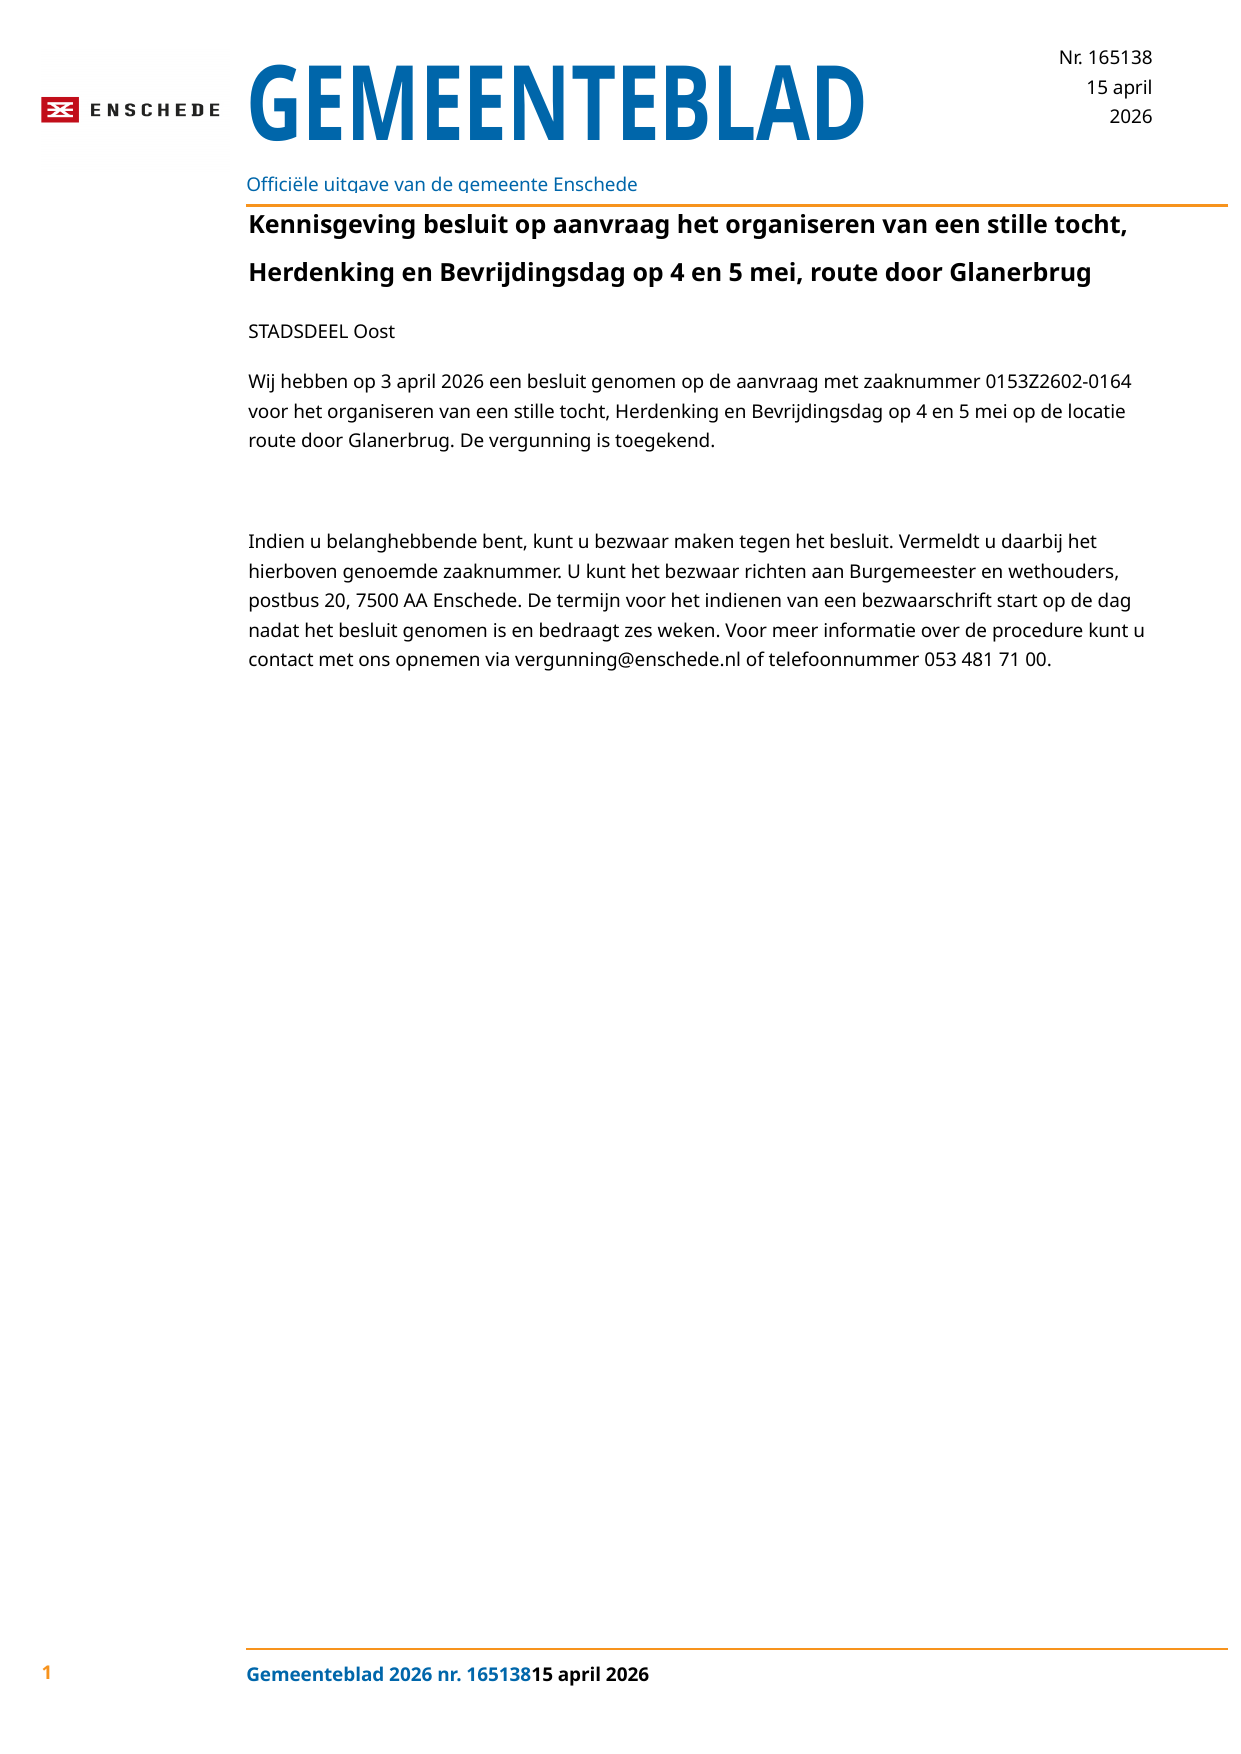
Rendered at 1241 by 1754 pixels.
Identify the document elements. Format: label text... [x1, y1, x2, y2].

text STADSDEEL Oost [248, 318, 1152, 344]
text Wij hebben op 3 april 2026 een besluit genomen op de aanvraag met zaaknummer 0153Z2602-0164 voor het organiseren van een stille tocht, Herdenking en Bevrijdingsdag op 4 en 5 mei op de locatie route door Glanerbrug. De vergunning is toegekend. [248, 368, 1152, 453]
text Indien u belanghebbende bent, kunt u bezwaar maken tegen het besluit. Vermeldt u daarbij het hierboven genoemde zaaknummer. U kunt het bezwaar richten aan Burgemeester en wethouders, postbus 20, 7500 AA Enschede. De termijn voor het indienen van een bezwaarschrift start op de dag nadat het besluit genomen is en bedraagt zes weken. Voor meer informatie over de procedure kunt u contact met ons opnemen via vergunning@enschede.nl of telefoonnummer 053 481 71 00. [248, 528, 1152, 672]
text Kennisgeving besluit op aanvraag het organiseren van een stille tocht, Herdenking en Bevrijdingsdag op 4 en 5 mei, route door Glanerbrug [248, 207, 1152, 288]
picture [41, 47, 231, 172]
